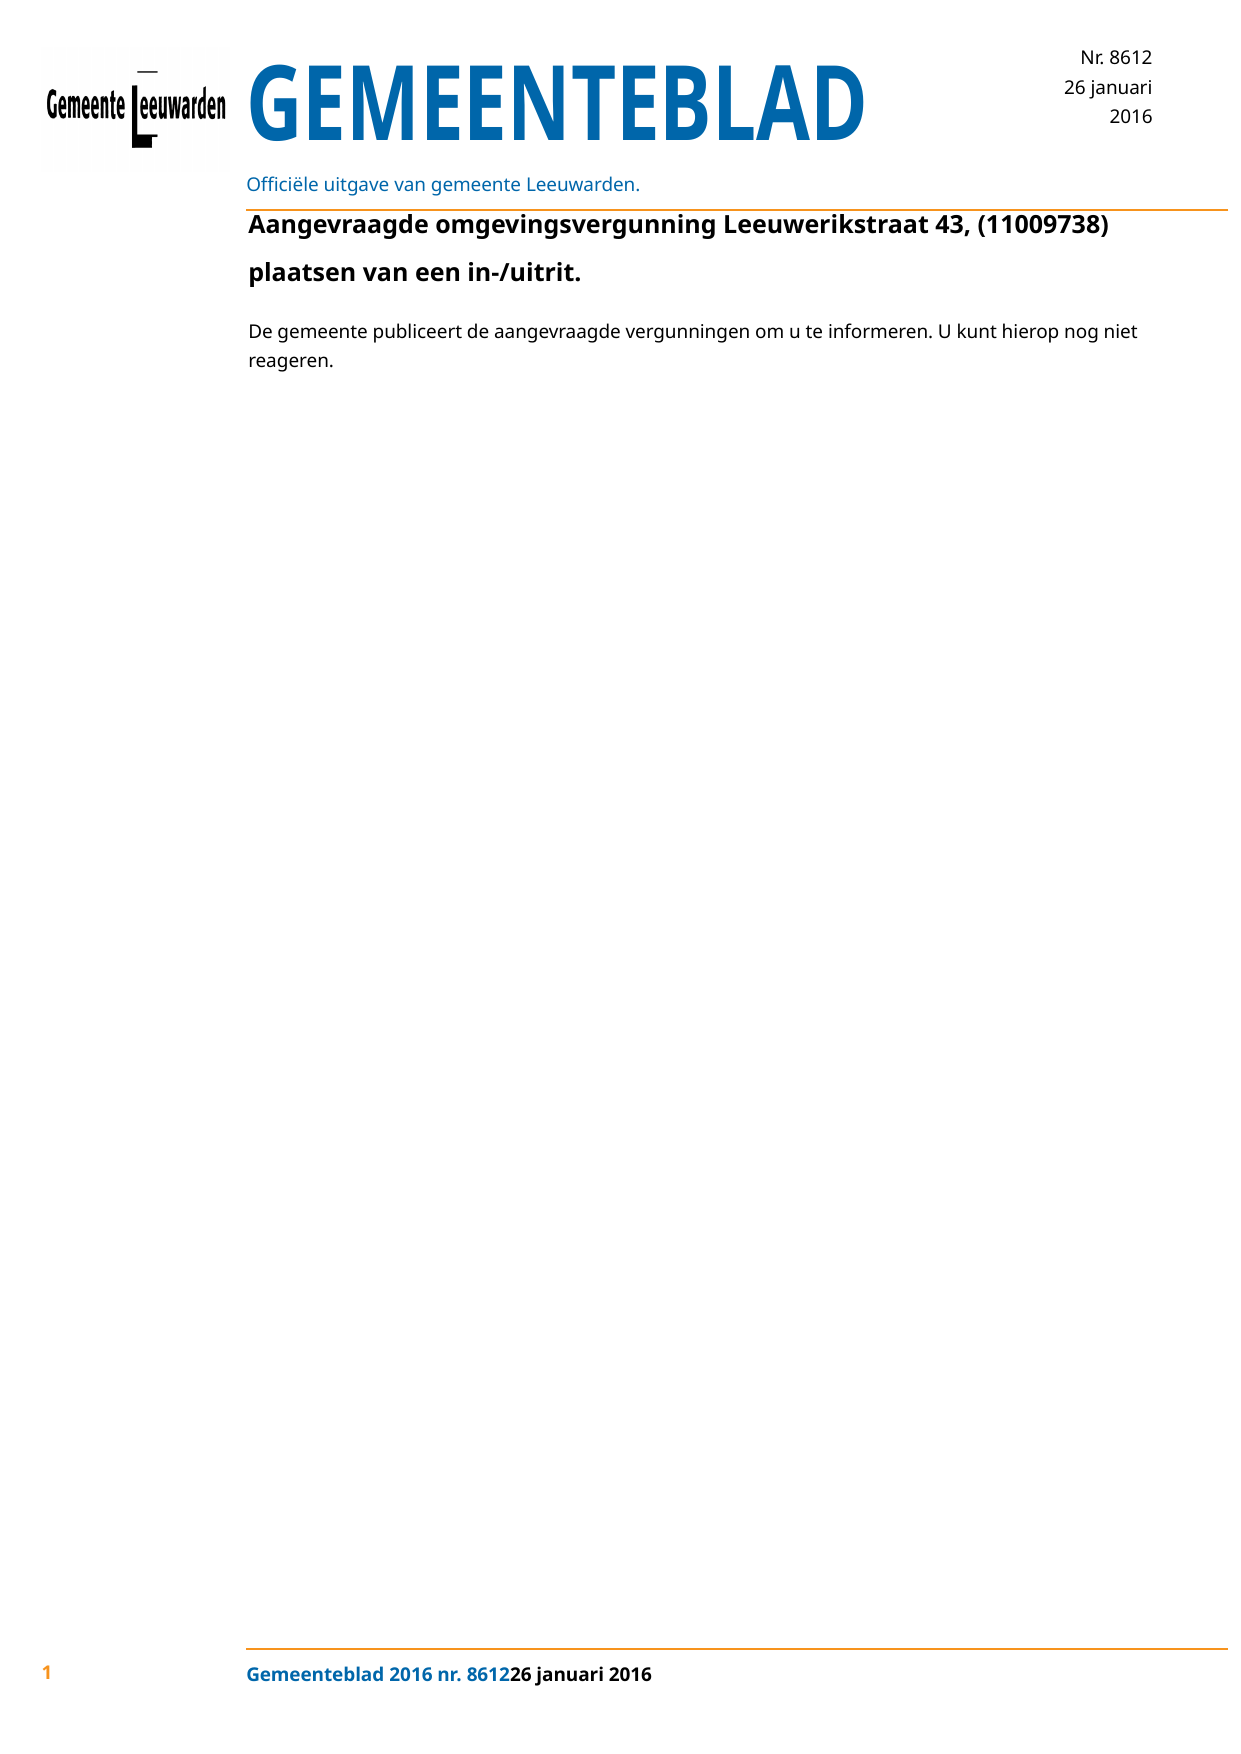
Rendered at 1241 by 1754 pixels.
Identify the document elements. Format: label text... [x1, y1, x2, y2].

picture [41, 47, 231, 172]
text Aangevraagde omgevingsvergunning Leeuwerikstraat 43, (11009738) plaatsen van een in-/uitrit. [248, 211, 1152, 288]
text De gemeente publiceert de aangevraagde vergunningen om u te informeren. U kunt hierop nog niet reageren. [248, 318, 1152, 373]
